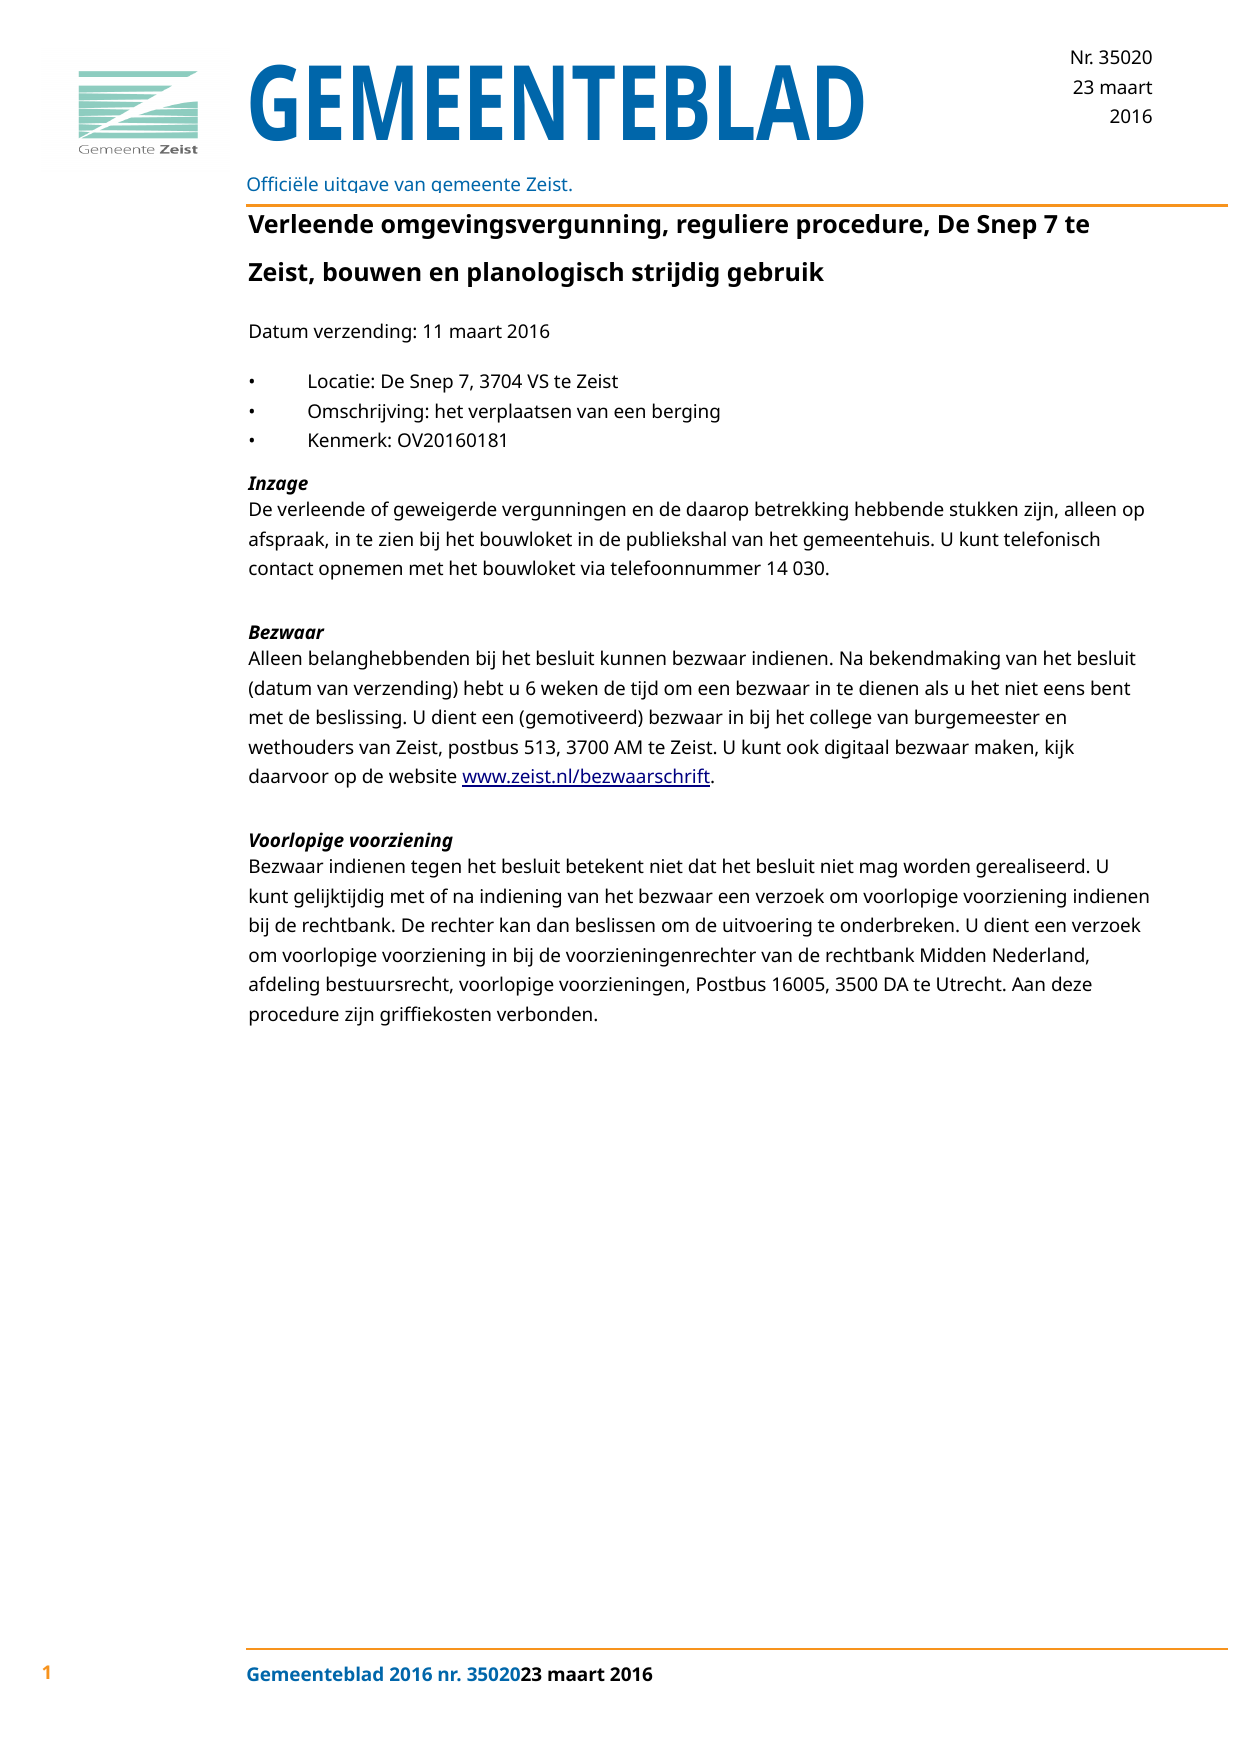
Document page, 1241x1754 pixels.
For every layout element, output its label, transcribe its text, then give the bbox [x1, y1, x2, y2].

list Kenmerk: OV20160181 [248, 427, 1152, 453]
text Bezwaar [248, 619, 1152, 645]
text Datum verzending: 11 maart 2016 [248, 318, 1152, 344]
list Locatie: De Snep 7, 3704 VS te Zeist [248, 368, 1152, 394]
text Inzage [248, 471, 1152, 496]
picture [41, 47, 231, 172]
text Bezwaar indienen tegen het besluit betekent niet dat het besluit niet mag worden gerealiseerd. U kunt gelijktijdig met of na indiening van het bezwaar een verzoek om voorlopige voorziening indienen bij de rechtbank. De rechter kan dan beslissen om de uitvoering te onderbreken. U dient een verzoek om voorlopige voorziening in bij de voorzieningenrechter van de rechtbank Midden Nederland, afdeling bestuursrecht, voorlopige voorzieningen, Postbus 16005, 3500 DA te Utrecht. Aan deze procedure zijn griffiekosten verbonden. [248, 853, 1152, 1027]
text Verleende omgevingsvergunning, reguliere procedure, De Snep 7 te Zeist, bouwen en planologisch strijdig gebruik [248, 207, 1152, 288]
text Alleen belanghebbenden bij het besluit kunnen bezwaar indienen. Na bekendmaking van het besluit (datum van verzending) hebt u 6 weken de tijd om een bezwaar in te dienen als u het niet eens bent met de beslissing. U dient een (gemotiveerd) bezwaar in bij het college van burgemeester en wethouders van Zeist, postbus 513, 3700 AM te Zeist. U kunt ook digitaal bezwaar maken, kijk daarvoor op de website www.zeist.nl/bezwaarschrift. [248, 645, 1152, 789]
list Omschrijving: het verplaatsen van een berging [248, 398, 1152, 424]
text De verleende of geweigerde vergunningen en de daarop betrekking hebbende stukken zijn, alleen op afspraak, in te zien bij het bouwloket in de publiekshal van het gemeentehuis. U kunt telefonisch contact opnemen met het bouwloket via telefoonnummer 14 030. [248, 496, 1152, 581]
text Voorlopige voorziening [248, 827, 1152, 853]
